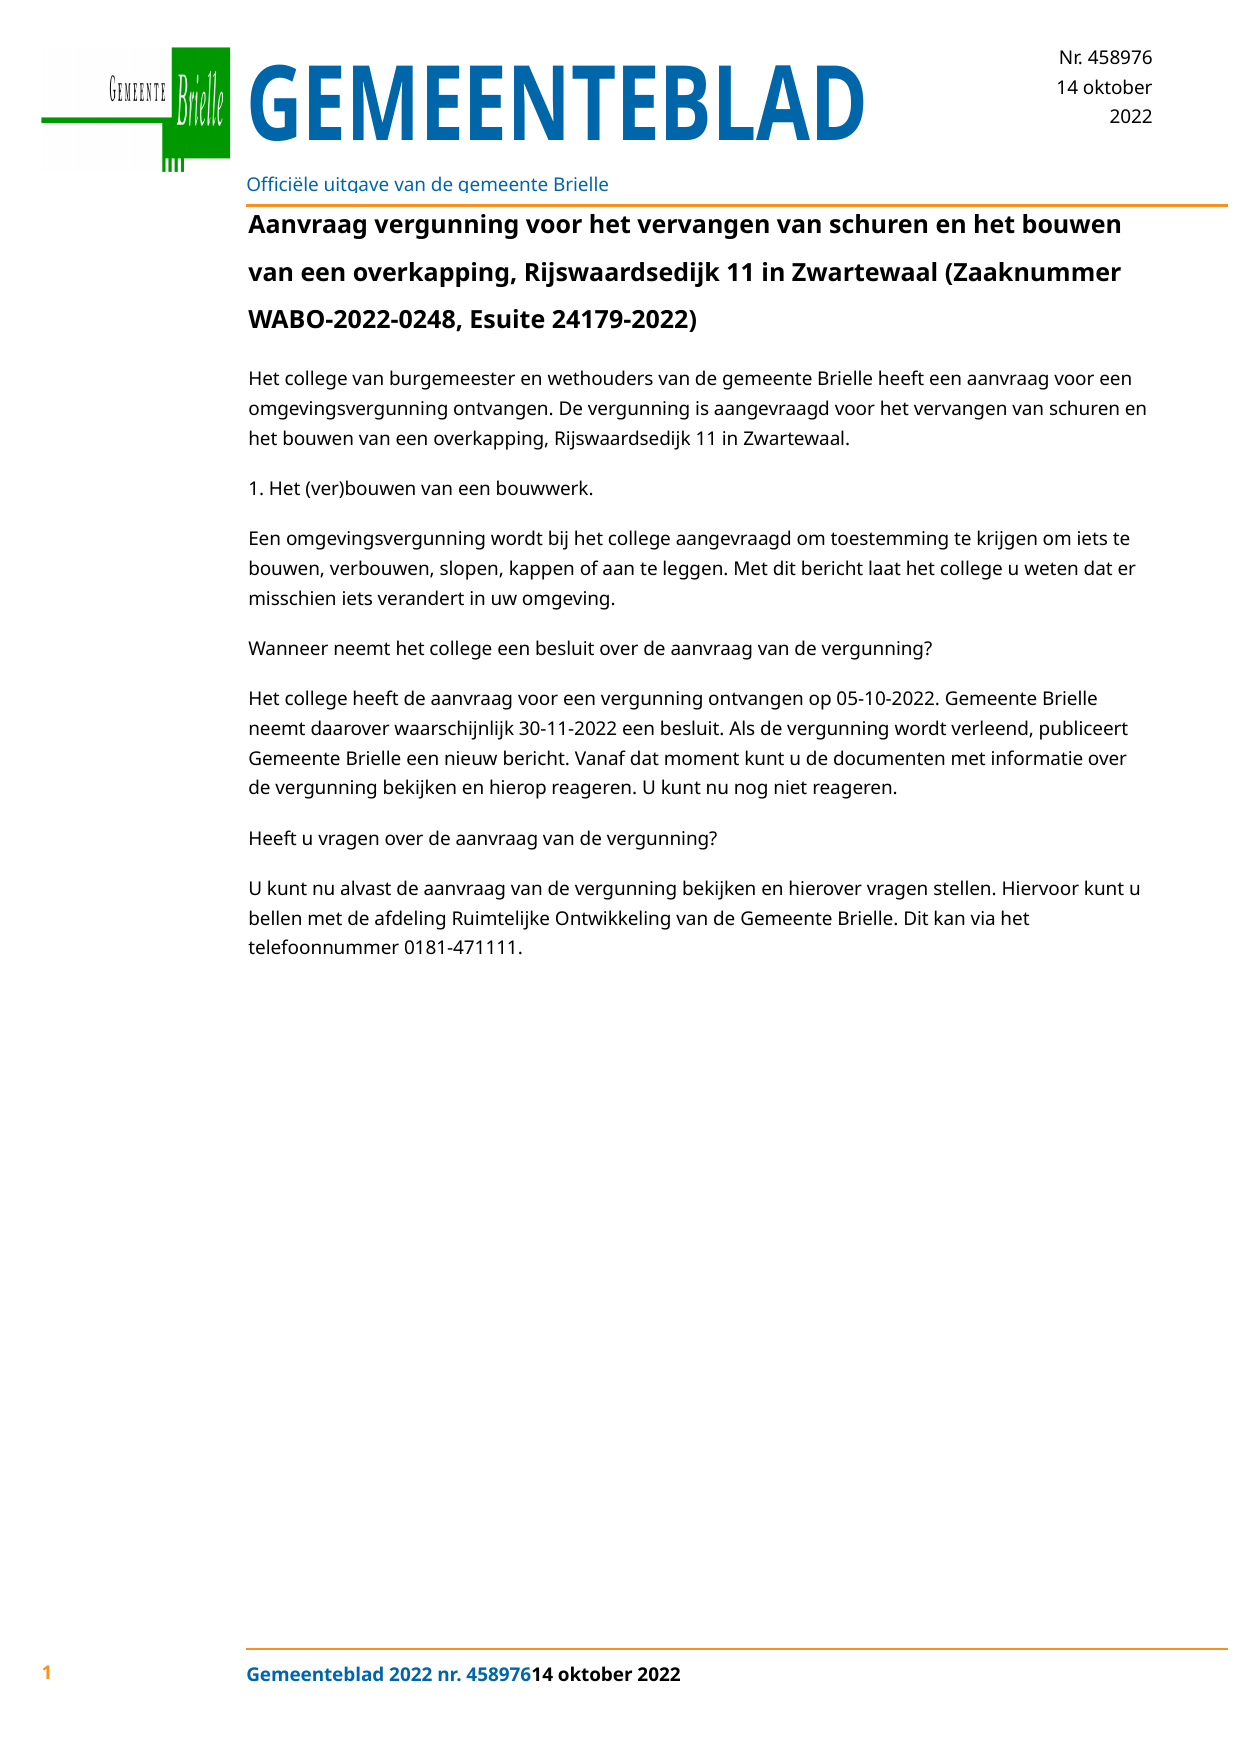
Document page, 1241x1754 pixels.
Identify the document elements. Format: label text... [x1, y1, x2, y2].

text 1. Het (ver)bouwen van een bouwwerk. [248, 475, 1152, 501]
text Het college heeft de aanvraag voor een vergunning ontvangen op 05-10-2022. Gemeente Brielle neemt daarover waarschijnlijk 30-11-2022 een besluit. Als de vergunning wordt verleend, publiceert Gemeente Brielle een nieuw bericht. Vanaf dat moment kunt u de documenten met informatie over de vergunning bekijken en hierop reageren. U kunt nu nog niet reageren. [248, 686, 1152, 800]
text U kunt nu alvast de aanvraag van de vergunning bekijken en hierover vragen stellen. Hiervoor kunt u bellen met de afdeling Ruimtelijke Ontwikkeling van de Gemeente Brielle. Dit kan via het telefoonnummer 0181-471111. [248, 875, 1152, 960]
text Aanvraag vergunning voor het vervangen van schuren en het bouwen van een overkapping, Rijswaardsedijk 11 in Zwartewaal (Zaaknummer WABO-2022-0248, Esuite 24179-2022) [248, 207, 1152, 336]
picture [41, 47, 231, 172]
text Een omgevingsvergunning wordt bij het college aangevraagd om toestemming te krijgen om iets te bouwen, verbouwen, slopen, kappen of aan te leggen. Met dit bericht laat het college u weten dat er misschien iets verandert in uw omgeving. [248, 526, 1152, 610]
text Wanneer neemt het college een besluit over de aanvraag van de vergunning? [248, 635, 1152, 661]
text Het college van burgemeester en wethouders van de gemeente Brielle heeft een aanvraag voor een omgevingsvergunning ontvangen. De vergunning is aangevraagd voor het vervangen van schuren en het bouwen van een overkapping, Rijswaardsedijk 11 in Zwartewaal. [248, 366, 1152, 450]
text Heeft u vragen over de aanvraag van de vergunning? [248, 825, 1152, 850]
